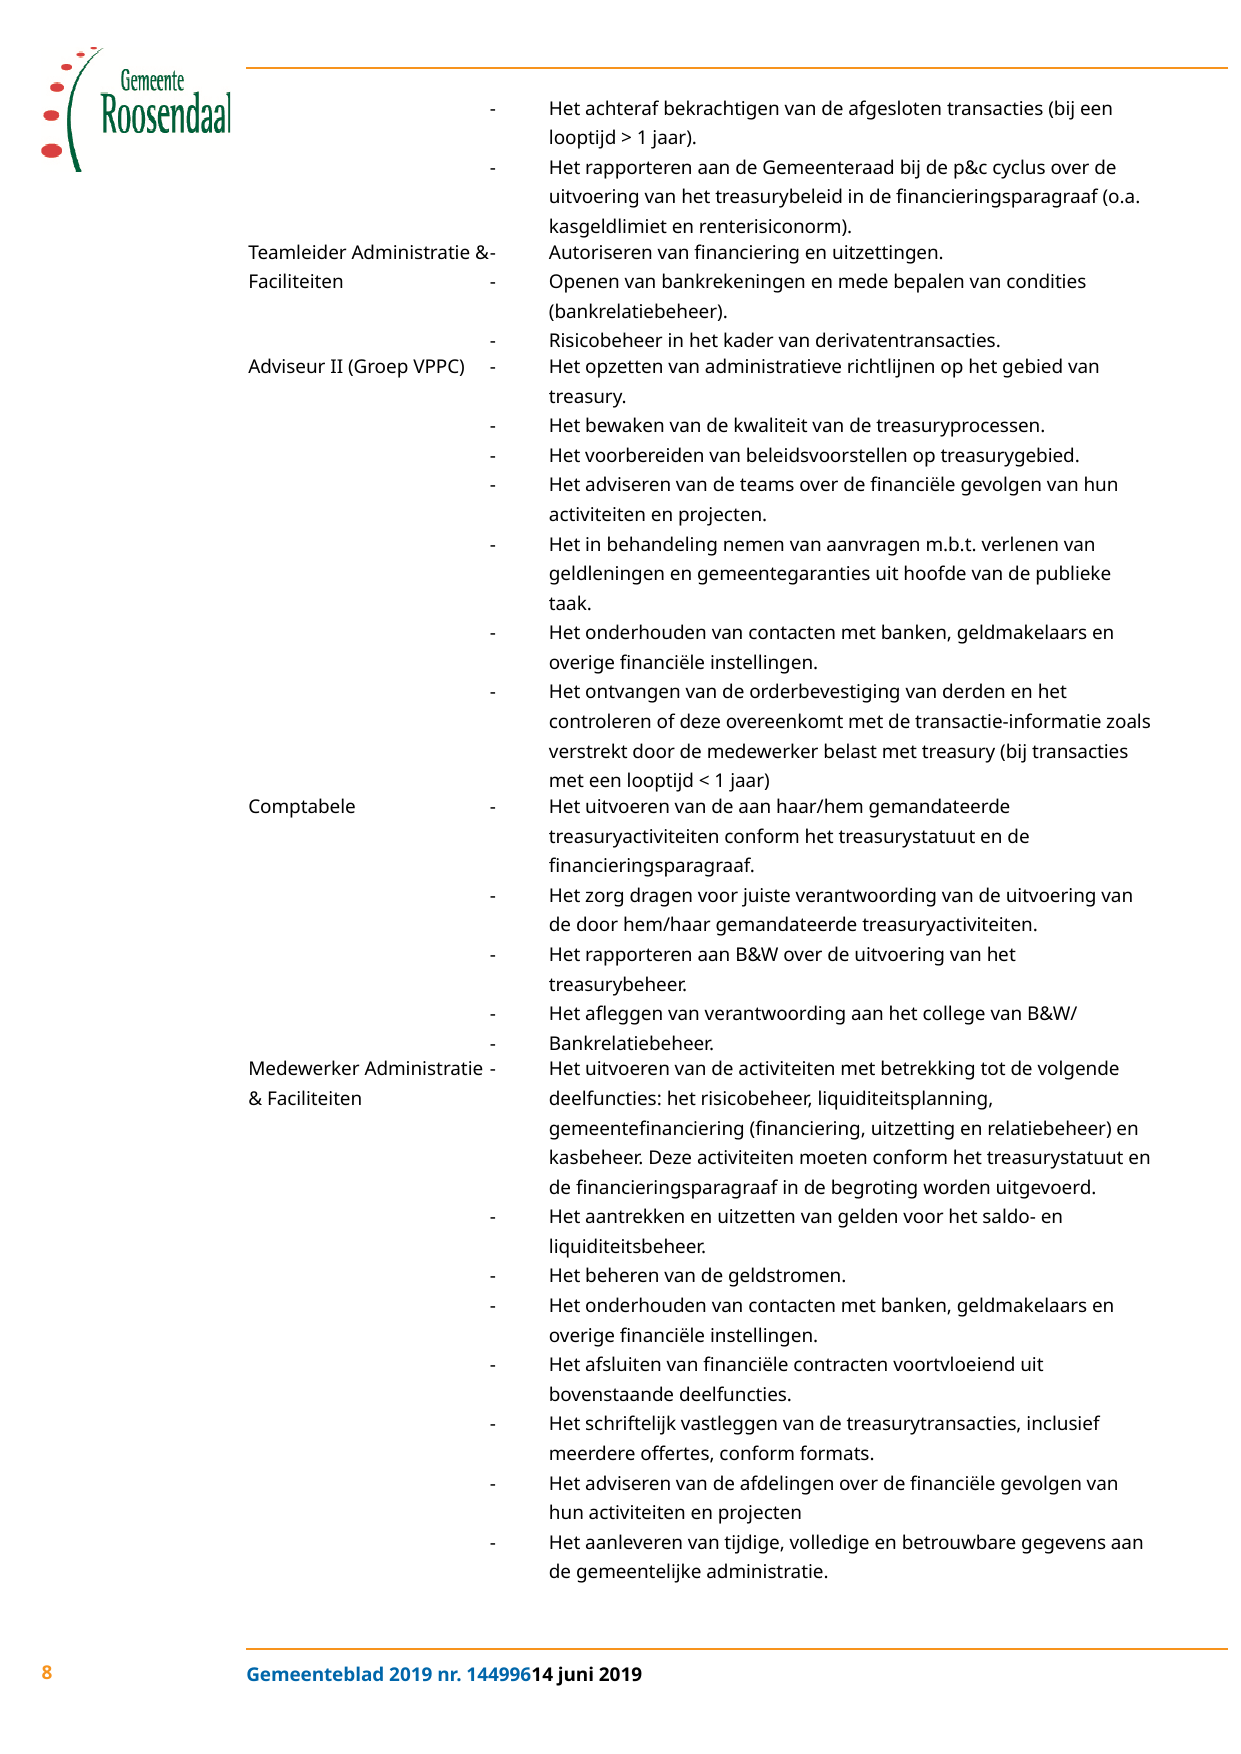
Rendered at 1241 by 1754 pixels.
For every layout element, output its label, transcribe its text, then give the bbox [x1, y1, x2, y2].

table_cell Adviseur II (Groep VPPC) [248, 353, 489, 793]
table_cell Teamleider Administratie & Faciliteiten [248, 239, 489, 353]
table_cell Autoriseren van financiering en uitzettingen. Openen van bankrekeningen en mede bepalen van condities (bankrelatiebeheer). Risicobeheer in het kader van derivatentransacties. [490, 239, 1152, 353]
table_cell [248, 95, 489, 239]
table_cell Comptabele [248, 793, 489, 1056]
picture [41, 47, 231, 172]
table_cell Het uitvoeren van de activiteiten met betrekking tot de volgende deelfuncties: het risicobeheer, liquiditeitsplanning, gemeentefinanciering (financiering, uitzetting en relatiebeheer) en kasbeheer. Deze activiteiten moeten conform het treasurystatuut en de financieringsparagraaf in de begroting worden uitgevoerd. Het aantrekken en uitzetten van gelden voor het saldo- en liquiditeitsbeheer. Het beheren van de geldstromen. Het onderhouden van contacten met banken, geldmakelaars en overige financiële instellingen. Het afsluiten van financiële contracten voortvloeiend uit bovenstaande deelfuncties. Het schriftelijk vastleggen van de treasurytransacties, inclusief meerdere offertes, conform formats. Het adviseren van de afdelingen over de financiële gevolgen van hun activiteiten en projecten Het aanleveren van tijdige, volledige en betrouwbare gegevens aan de gemeentelijke administratie. [490, 1056, 1152, 1584]
table_cell Het uitvoeren van de aan haar/hem gemandateerde treasuryactiviteiten conform het treasurystatuut en de financieringsparagraaf. Het zorg dragen voor juiste verantwoording van de uitvoering van de door hem/haar gemandateerde treasuryactiviteiten. Het rapporteren aan B&W over de uitvoering van het treasurybeheer. Het afleggen van verantwoording aan het college van B&W/ Bankrelatiebeheer. [490, 793, 1152, 1056]
table_cell Het achteraf bekrachtigen van de afgesloten transacties (bij een looptijd > 1 jaar). Het rapporteren aan de Gemeenteraad bij de p&c cyclus over de uitvoering van het treasurybeleid in de financieringsparagraaf (o.a. kasgeldlimiet en renterisiconorm). [490, 95, 1152, 239]
table_cell Het opzetten van administratieve richtlijnen op het gebied van treasury. Het bewaken van de kwaliteit van de treasuryprocessen. Het voorbereiden van beleidsvoorstellen op treasurygebied. Het adviseren van de teams over de financiële gevolgen van hun activiteiten en projecten. Het in behandeling nemen van aanvragen m.b.t. verlenen van geldleningen en gemeentegaranties uit hoofde van de publieke taak. Het onderhouden van contacten met banken, geldmakelaars en overige financiële instellingen. Het ontvangen van de orderbevestiging van derden en het controleren of deze overeenkomt met de transactie-informatie zoals verstrekt door de medewerker belast met treasury (bij transacties met een looptijd < 1 jaar) [490, 353, 1152, 793]
table_cell Medewerker Administratie & Faciliteiten [248, 1056, 489, 1584]
